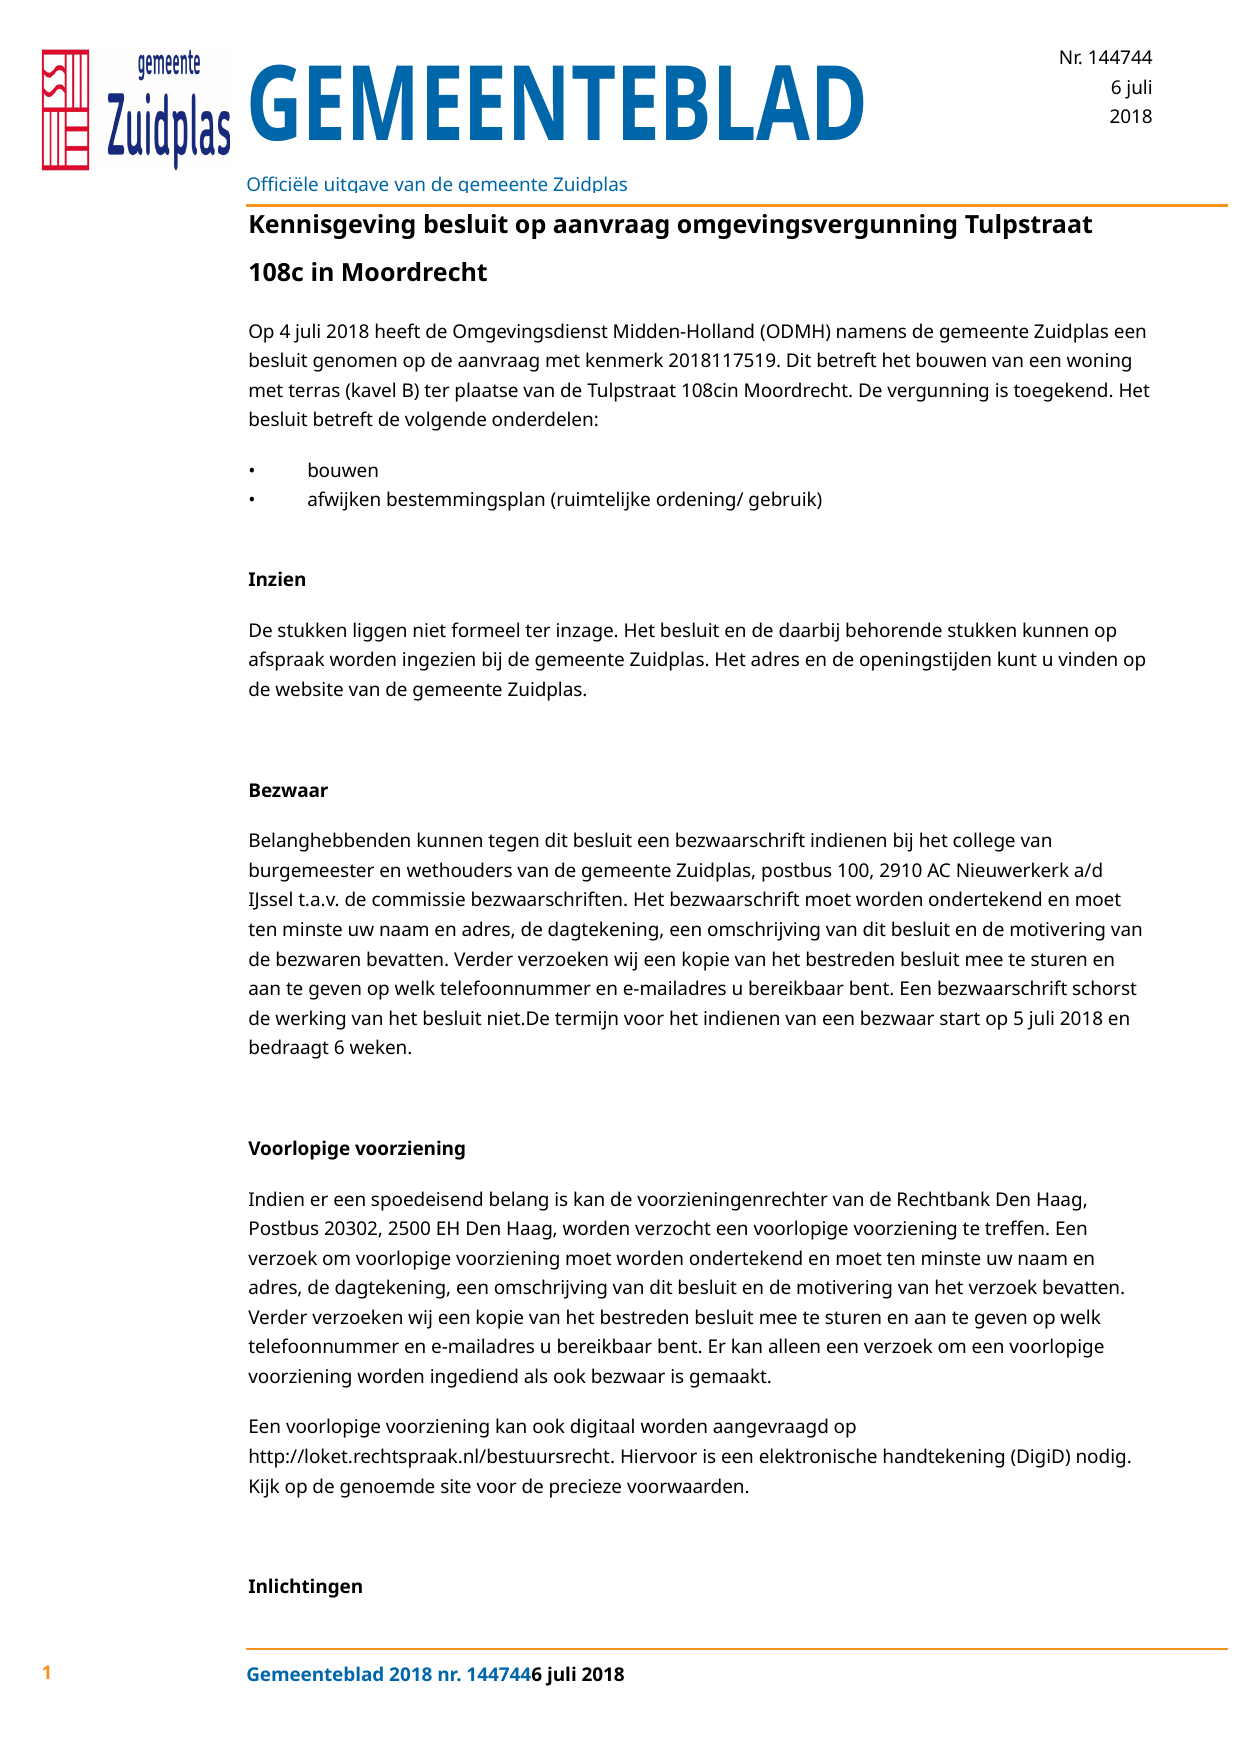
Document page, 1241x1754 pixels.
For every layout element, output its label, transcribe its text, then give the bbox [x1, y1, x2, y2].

list afwijken bestemmingsplan (ruimtelijke ordening/ gebruik) [248, 487, 1152, 512]
text Bezwaar [248, 777, 1152, 803]
list bouwen [248, 457, 1152, 483]
text Inzien [248, 567, 1152, 592]
text Op 4 juli 2018 heeft de Omgevingsdienst Midden-Holland (ODMH) namens de gemeente Zuidplas een besluit genomen op de aanvraag met kenmerk 2018117519. Dit betreft het bouwen van een woning met terras (kavel B) ter plaatse van de Tulpstraat 108cin Moordrecht. De vergunning is toegekend. Het besluit betreft de volgende onderdelen: [248, 318, 1152, 432]
text Inlichtingen [248, 1574, 1152, 1599]
text Belanghebbenden kunnen tegen dit besluit een bezwaarschrift indienen bij het college van burgemeester en wethouders van de gemeente Zuidplas, postbus 100, 2910 AC Nieuwerkerk a/d IJssel t.a.v. de commissie bezwaarschriften. Het bezwaarschrift moet worden ondertekend en moet ten minste uw naam en adres, de dagtekening, een omschrijving van dit besluit en de motivering van de bezwaren bevatten. Verder verzoeken wij een kopie van het bestreden besluit mee te sturen en aan te geven op welk telefoonnummer en e-mailadres u bereikbaar bent. Een bezwaarschrift schorst de werking van het besluit niet.De termijn voor het indienen van een bezwaar start op 5 juli 2018 en bedraagt 6 weken. [248, 827, 1152, 1060]
text Voorlopige voorziening [248, 1135, 1152, 1161]
text Indien er een spoedeisend belang is kan de voorzieningenrechter van de Rechtbank Den Haag, Postbus 20302, 2500 EH Den Haag, worden verzocht een voorlopige voorziening te treffen. Een verzoek om voorlopige voorziening moet worden ondertekend en moet ten minste uw naam en adres, de dagtekening, een omschrijving van dit besluit en de motivering van het verzoek bevatten. Verder verzoeken wij een kopie van het bestreden besluit mee te sturen en aan te geven op welk telefoonnummer en e-mailadres u bereikbaar bent. Er kan alleen een verzoek om een voorlopige voorziening worden ingediend als ook bezwaar is gemaakt. [248, 1186, 1152, 1389]
text De stukken liggen niet formeel ter inzage. Het besluit en de daarbij behorende stukken kunnen op afspraak worden ingezien bij de gemeente Zuidplas. Het adres en de openingstijden kunt u vinden op de website van de gemeente Zuidplas. [248, 617, 1152, 702]
text Een voorlopige voorziening kan ook digitaal worden aangevraagd op http://loket.rechtspraak.nl/bestuursrecht. Hiervoor is een elektronische handtekening (DigiD) nodig. Kijk op de genoemde site voor de precieze voorwaarden. [248, 1414, 1152, 1499]
text Kennisgeving besluit op aanvraag omgevingsvergunning Tulpstraat 108c in Moordrecht [248, 207, 1152, 288]
picture [41, 47, 231, 172]
